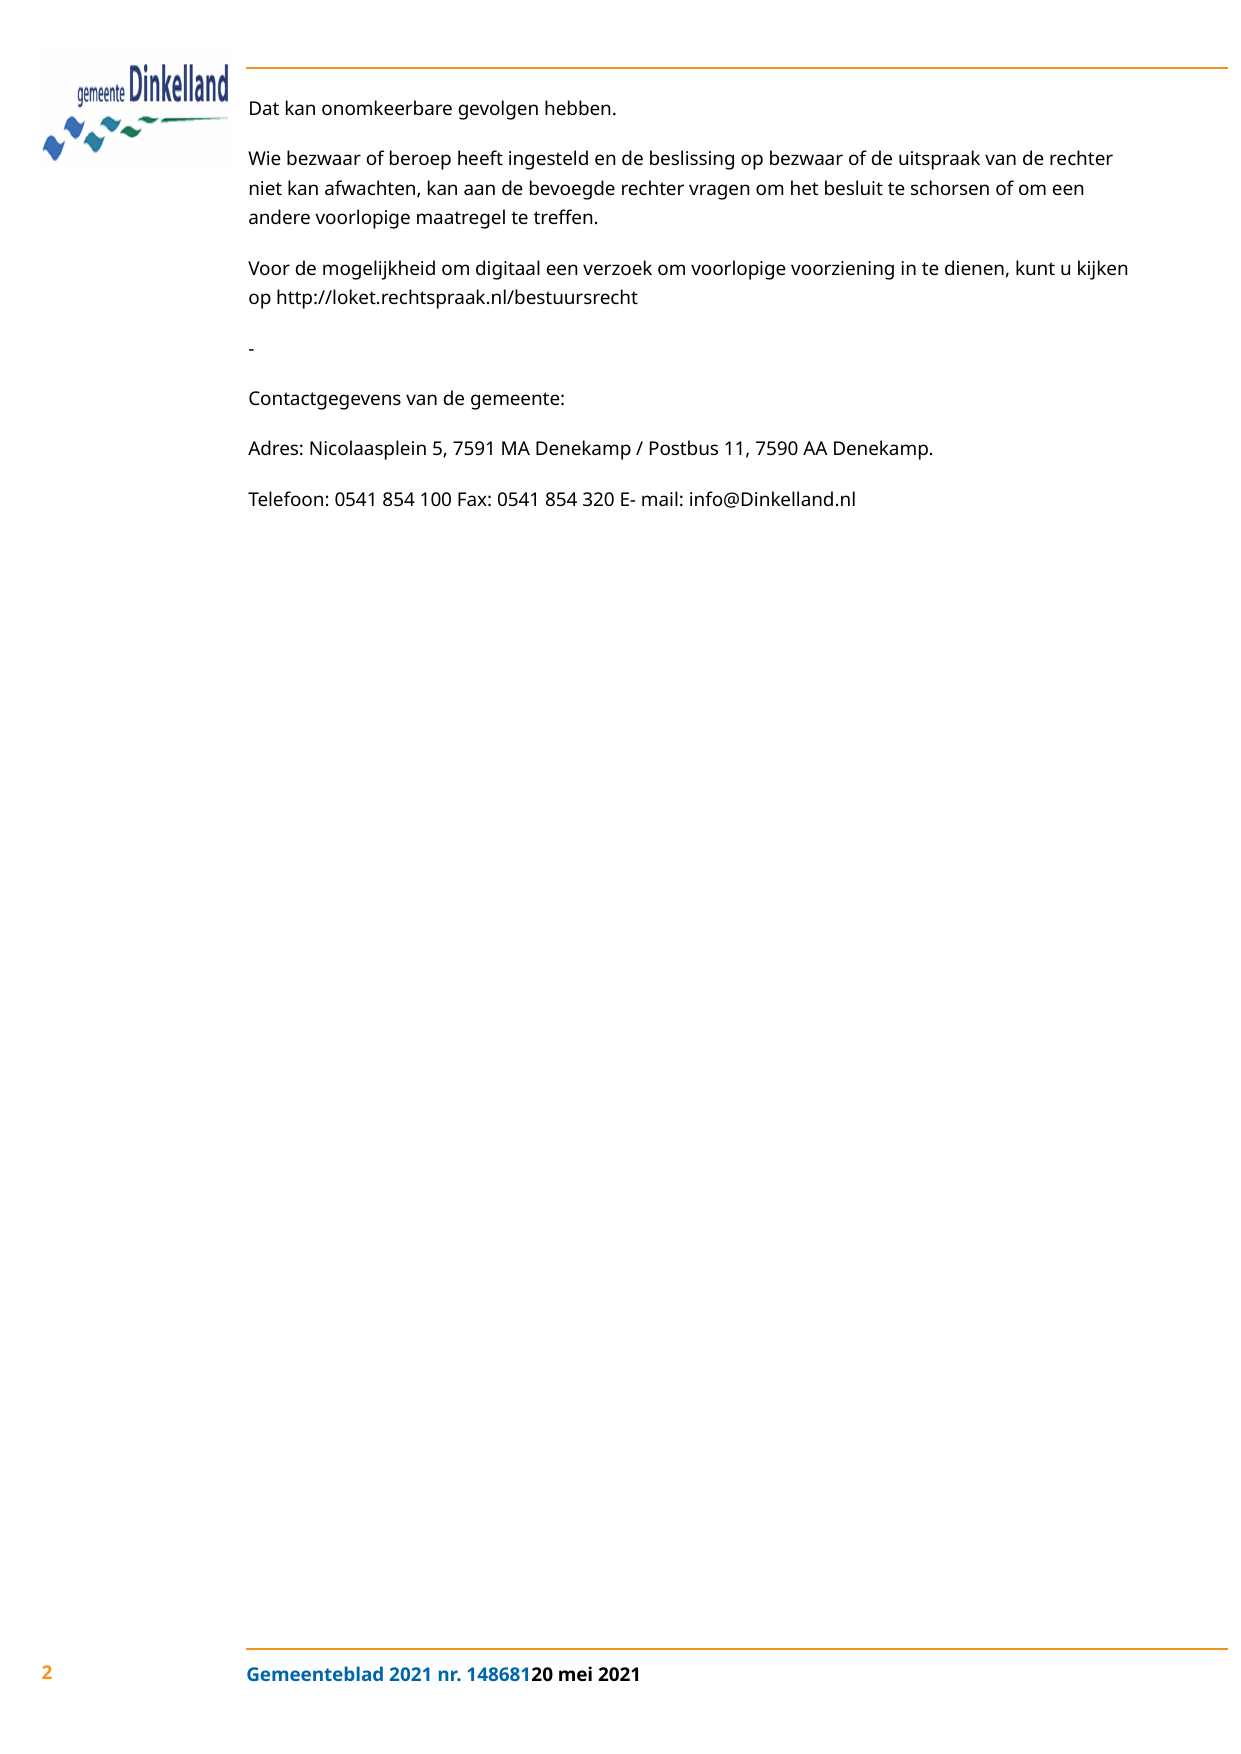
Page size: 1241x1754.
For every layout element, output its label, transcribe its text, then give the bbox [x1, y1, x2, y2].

text - [248, 335, 1152, 361]
picture [41, 47, 231, 172]
text Voor de mogelijkheid om digitaal een verzoek om voorlopige voorziening in te dienen, kunt u kijken op http://loket.rechtspraak.nl/bestuursrecht [248, 255, 1152, 310]
text Adres: Nicolaasplein 5, 7591 MA Denekamp / Postbus 11, 7590 AA Denekamp. [248, 436, 1152, 461]
text Telefoon: 0541 854 100 Fax: 0541 854 320 E- mail: info@Dinkelland.nl [248, 486, 1152, 512]
text Contactgegevens van de gemeente: [248, 385, 1152, 411]
text Wie bezwaar of beroep heeft ingesteld en de beslissing op bezwaar of de uitspraak van de rechter niet kan afwachten, kan aan de bevoegde rechter vragen om het besluit te schorsen of om een andere voorlopige maatregel te treffen. [248, 145, 1152, 230]
text Dat kan onomkeerbare gevolgen hebben. [248, 95, 1152, 121]
